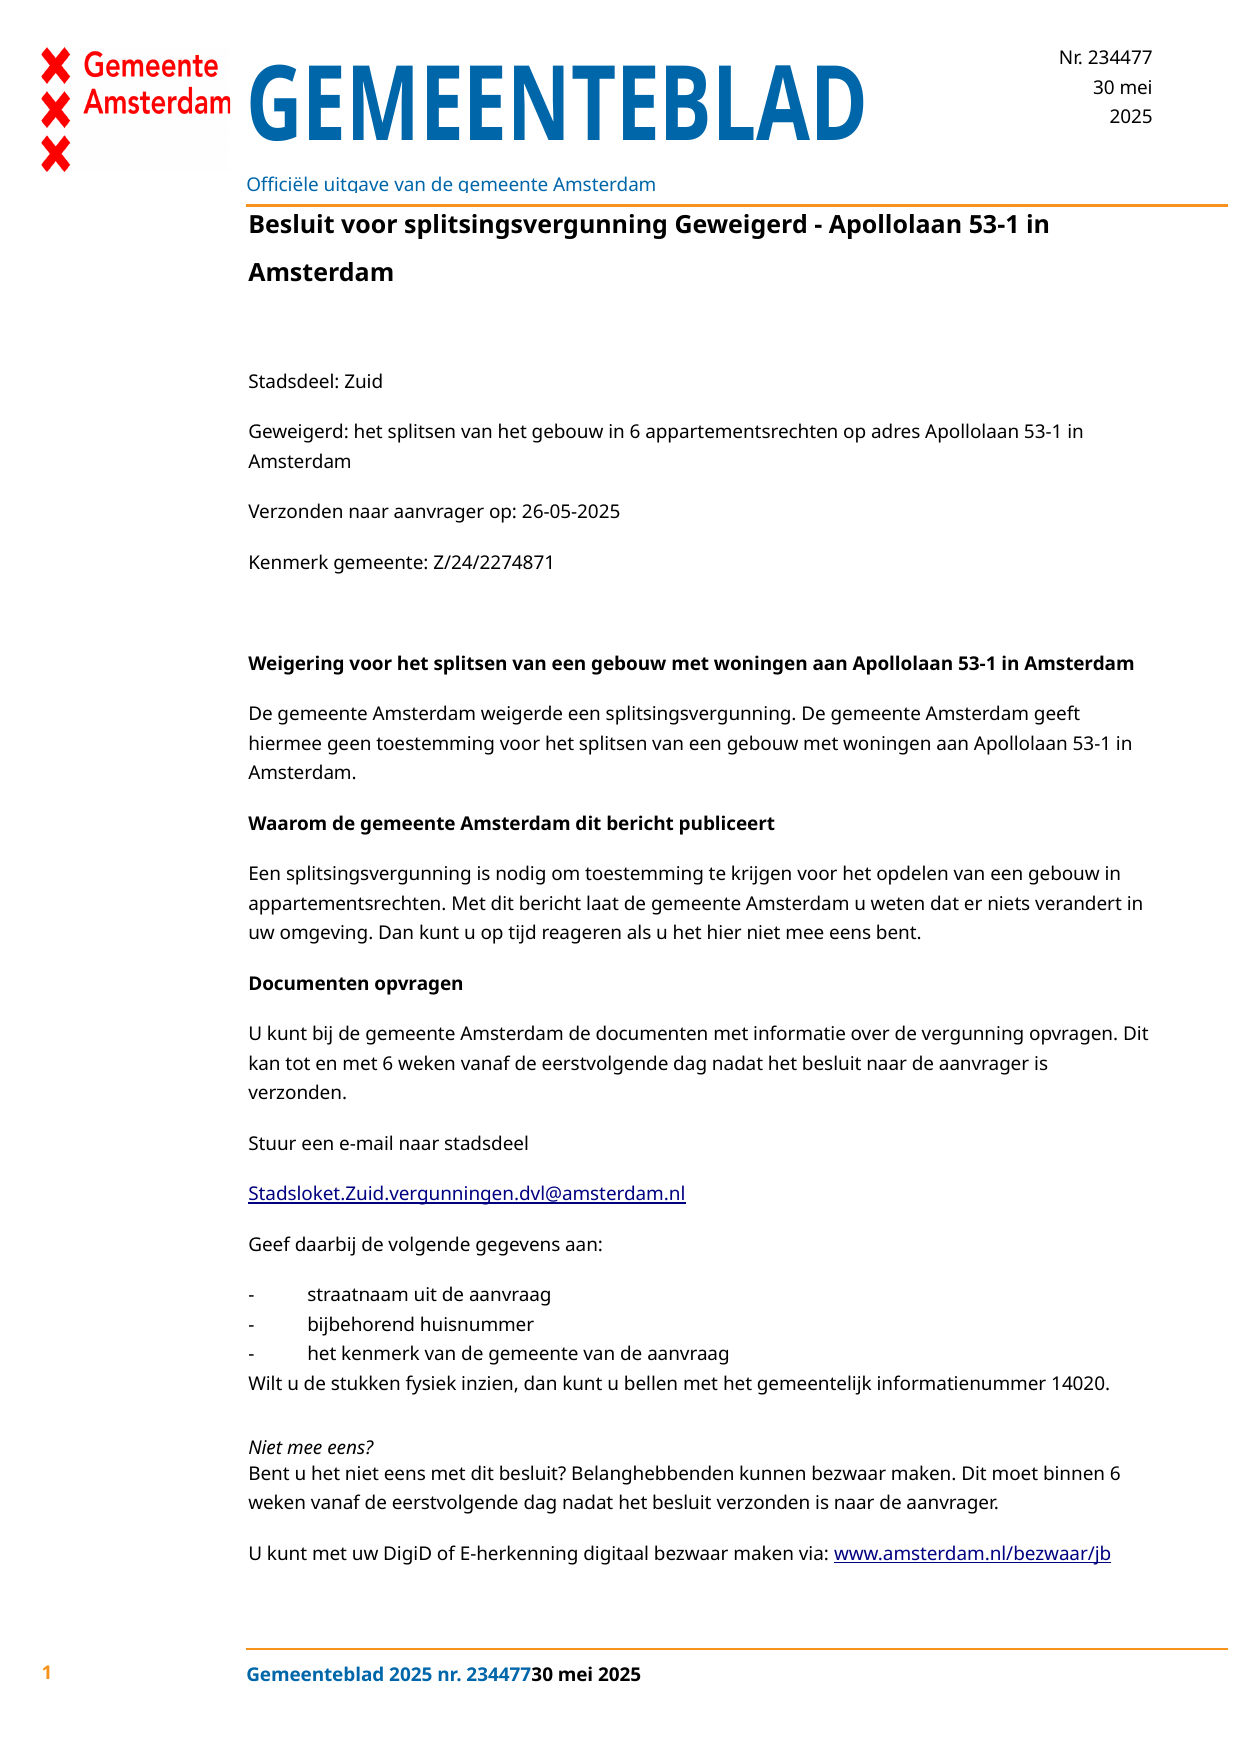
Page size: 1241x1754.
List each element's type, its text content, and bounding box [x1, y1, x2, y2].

text Waarom de gemeente Amsterdam dit bericht publiceert [248, 810, 1152, 836]
text Niet mee eens? [248, 1434, 1152, 1460]
text Stadsdeel: Zuid [248, 368, 1152, 394]
text Documenten opvragen [248, 970, 1152, 996]
list straatnaam uit de aanvraag [248, 1281, 1152, 1307]
list bijbehorend huisnummer [248, 1311, 1152, 1337]
text Stuur een e-mail naar stadsdeel [248, 1130, 1152, 1156]
text Kenmerk gemeente: Z/24/2274871 [248, 549, 1152, 575]
text Een splitsingsvergunning is nodig om toestemming te krijgen voor het opdelen van een gebouw in appartementsrechten. Met dit bericht laat de gemeente Amsterdam u weten dat er niets verandert in uw omgeving. Dan kunt u op tijd reageren als u het hier niet mee eens bent. [248, 860, 1152, 945]
text Weigering voor het splitsen van een gebouw met woningen aan Apollolaan 53-1 in Amsterdam [248, 650, 1152, 676]
text Verzonden naar aanvrager op: 26-05-2025 [248, 499, 1152, 524]
text U kunt bij de gemeente Amsterdam de documenten met informatie over de vergunning opvragen. Dit kan tot en met 6 weken vanaf de eerstvolgende dag nadat het besluit naar de aanvrager is verzonden. [248, 1020, 1152, 1105]
text Wilt u de stukken fysiek inzien, dan kunt u bellen met het gemeentelijk informatienummer 14020. [248, 1370, 1152, 1396]
text Stadsloket.Zuid.vergunningen.dvl@amsterdam.nl [248, 1180, 1152, 1206]
text Geef daarbij de volgende gegevens aan: [248, 1231, 1152, 1257]
text U kunt met uw DigiD of E-herkenning digitaal bezwaar maken via: www.amsterdam.nl/bezwaar/jb [248, 1540, 1152, 1565]
text Geweigerd: het splitsen van het gebouw in 6 appartementsrechten op adres Apollolaan 53-1 in Amsterdam [248, 419, 1152, 474]
list het kenmerk van de gemeente van de aanvraag [248, 1340, 1152, 1366]
text Besluit voor splitsingsvergunning Geweigerd - Apollolaan 53-1 in Amsterdam [248, 207, 1152, 288]
text Bent u het niet eens met dit besluit? Belanghebbenden kunnen bezwaar maken. Dit moet binnen 6 weken vanaf de eerstvolgende dag nadat het besluit verzonden is naar de aanvrager. [248, 1460, 1152, 1515]
text De gemeente Amsterdam weigerde een splitsingsvergunning. De gemeente Amsterdam geeft hiermee geen toestemming voor het splitsen van een gebouw met woningen aan Apollolaan 53-1 in Amsterdam. [248, 700, 1152, 785]
picture [41, 47, 231, 172]
